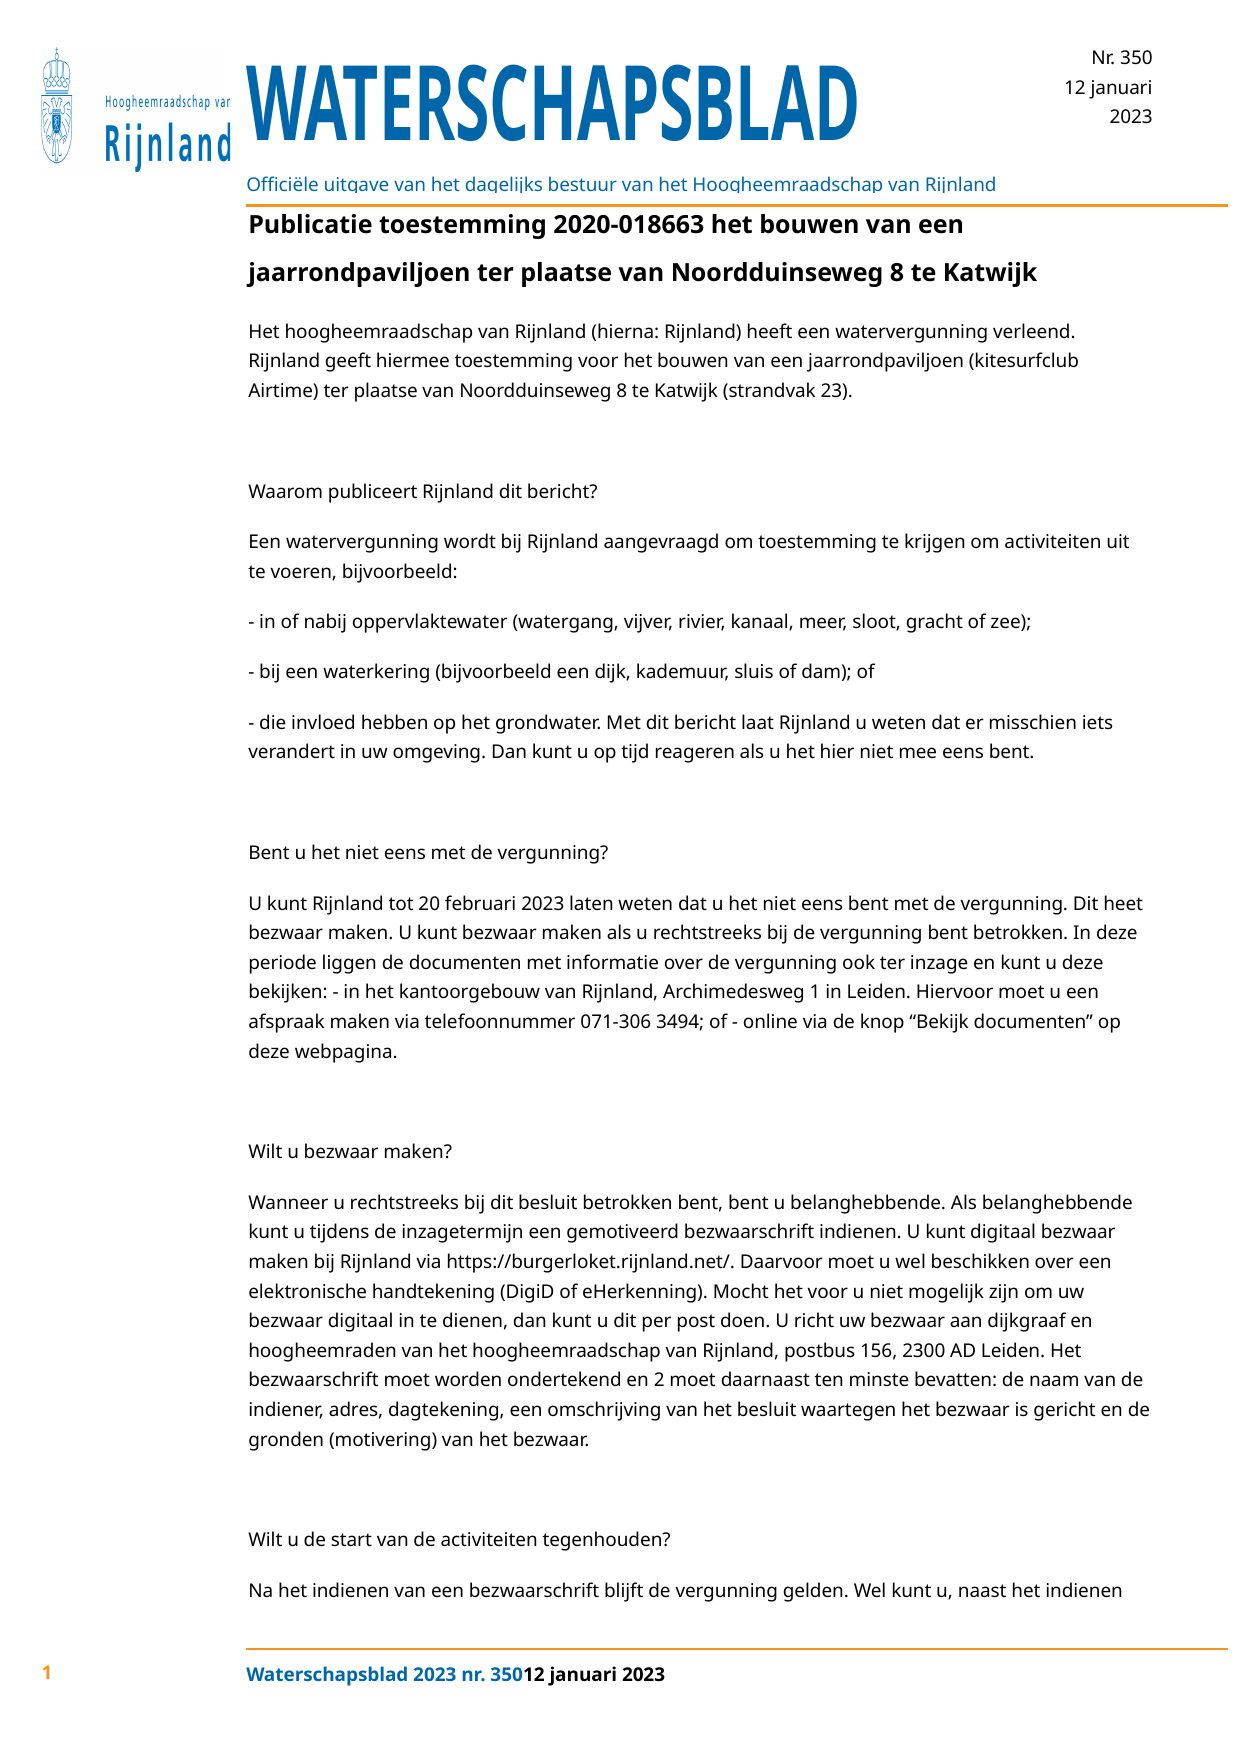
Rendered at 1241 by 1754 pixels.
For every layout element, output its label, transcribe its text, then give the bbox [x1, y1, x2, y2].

text Wilt u bezwaar maken? [248, 1139, 1152, 1164]
picture [41, 47, 231, 172]
text Na het indienen van een bezwaarschrift blijft de vergunning gelden. Wel kunt u, naast het indienen [248, 1577, 1152, 1603]
text Wilt u de start van de activiteiten tegenhouden? [248, 1527, 1152, 1552]
text - bij een waterkering (bijvoorbeeld een dijk, kademuur, sluis of dam); of [248, 659, 1152, 684]
text Publicatie toestemming 2020-018663 het bouwen van een jaarrondpaviljoen ter plaatse van Noordduinseweg 8 te Katwijk [248, 207, 1152, 288]
text Het hoogheemraadschap van Rijnland (hierna: Rijnland) heeft een watervergunning verleend. Rijnland geeft hiermee toestemming voor het bouwen van een jaarrondpaviljoen (kitesurfclub Airtime) ter plaatse van Noordduinseweg 8 te Katwijk (strandvak 23). [248, 318, 1152, 403]
text - in of nabij oppervlaktewater (watergang, vijver, rivier, kanaal, meer, sloot, gracht of zee); [248, 608, 1152, 634]
text Een watervergunning wordt bij Rijnland aangevraagd om toestemming te krijgen om activiteiten uit te voeren, bijvoorbeeld: [248, 528, 1152, 584]
text Waarom publiceert Rijnland dit bericht? [248, 478, 1152, 504]
text Wanneer u rechtstreeks bij dit besluit betrokken bent, bent u belanghebbende. Als belanghebbende kunt u tijdens de inzagetermijn een gemotiveerd bezwaarschrift indienen. U kunt digitaal bezwaar maken bij Rijnland via https://burgerloket.rijnland.net/. Daarvoor moet u wel beschikken over een elektronische handtekening (DigiD of eHerkenning). Mocht het voor u niet mogelijk zijn om uw bezwaar digitaal in te dienen, dan kunt u dit per post doen. U richt uw bezwaar aan dijkgraaf en hoogheemraden van het hoogheemraadschap van Rijnland, postbus 156, 2300 AD Leiden. Het bezwaarschrift moet worden ondertekend en 2 moet daarnaast ten minste bevatten: de naam van de indiener, adres, dagtekening, een omschrijving van het besluit waartegen het bezwaar is gericht en de gronden (motivering) van het bezwaar. [248, 1189, 1152, 1452]
text U kunt Rijnland tot 20 februari 2023 laten weten dat u het niet eens bent met de vergunning. Dit heet bezwaar maken. U kunt bezwaar maken als u rechtstreeks bij de vergunning bent betrokken. In deze periode liggen de documenten met informatie over de vergunning ook ter inzage en kunt u deze bekijken: - in het kantoorgebouw van Rijnland, Archimedesweg 1 in Leiden. Hiervoor moet u een afspraak maken via telefoonnummer 071-306 3494; of - online via de knop “Bekijk documenten” op deze webpagina. [248, 890, 1152, 1064]
text - die invloed hebben op het grondwater. Met dit bericht laat Rijnland u weten dat er misschien iets verandert in uw omgeving. Dan kunt u op tijd reageren als u het hier niet mee eens bent. [248, 709, 1152, 764]
text Bent u het niet eens met de vergunning? [248, 839, 1152, 865]
